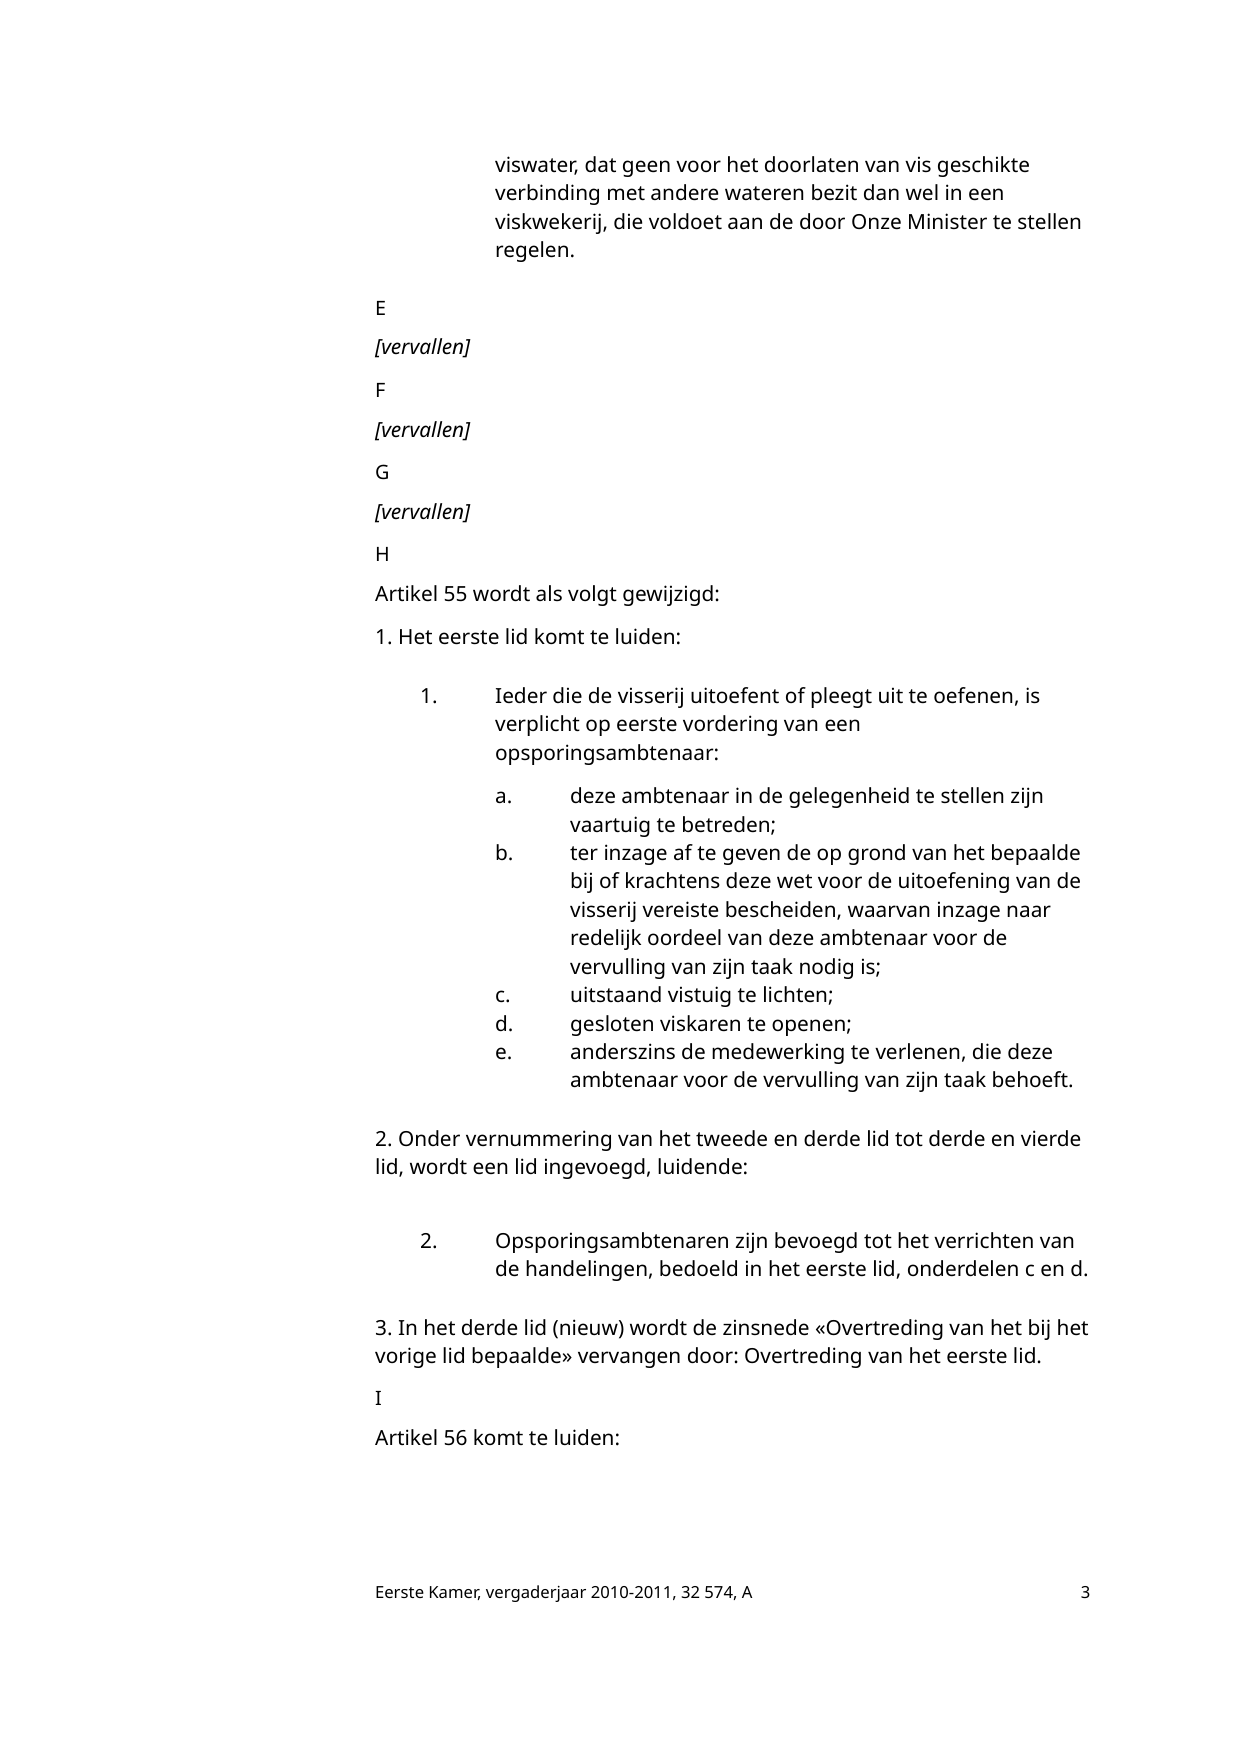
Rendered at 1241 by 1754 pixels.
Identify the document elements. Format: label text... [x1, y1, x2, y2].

text 2. Onder vernummering van het tweede en derde lid tot derde en vierde lid, wordt een lid ingevoegd, luidende: [375, 1124, 1090, 1181]
text F [375, 376, 1090, 403]
list anderszins de medewerking te verlenen, die deze ambtenaar voor de vervulling van zijn taak behoeft. [495, 1037, 1090, 1094]
text H [375, 540, 1090, 567]
text Artikel 55 wordt als volgt gewijzigd: [375, 579, 1090, 607]
list gesloten viskaren te openen; [495, 1009, 1090, 1037]
text Artikel 56 komt te luiden: [375, 1423, 1090, 1452]
list ter inzage af te geven de op grond van het bepaalde bij of krachtens deze wet voor de uitoefening van de visserij vereiste bescheiden, waarvan inzage naar redelijk oordeel van deze ambtenaar voor de vervulling van zijn taak nodig is; [495, 838, 1090, 980]
list Ieder die de visserij uitoefent of pleegt uit te oefenen, is verplicht op eerste vordering van een opsporingsambtenaar: [420, 681, 1090, 766]
list uitstaand vistuig te lichten; [495, 980, 1090, 1009]
text E [375, 294, 1090, 321]
list viswater, dat geen voor het doorlaten van vis geschikte verbinding met andere wateren bezit dan wel in een viskwekerij, die voldoet aan de door Onze Minister te stellen regelen. [420, 150, 1090, 264]
text [vervallen] [375, 332, 1090, 361]
list Opsporingsambtenaren zijn bevoegd tot het verrichten van de handelingen, bedoeld in het eerste lid, onderdelen c en d. [420, 1226, 1090, 1283]
text [vervallen] [375, 497, 1090, 525]
text G [375, 458, 1090, 485]
text 3. In het derde lid (nieuw) wordt de zinsnede «Overtreding van het bij het vorige lid bepaalde» vervangen door: Overtreding van het eerste lid. [375, 1313, 1090, 1370]
text I [375, 1385, 1090, 1412]
text 1. Het eerste lid komt te luiden: [375, 622, 1090, 651]
text [vervallen] [375, 415, 1090, 443]
list deze ambtenaar in de gelegenheid te stellen zijn vaartuig te betreden; [495, 781, 1090, 838]
